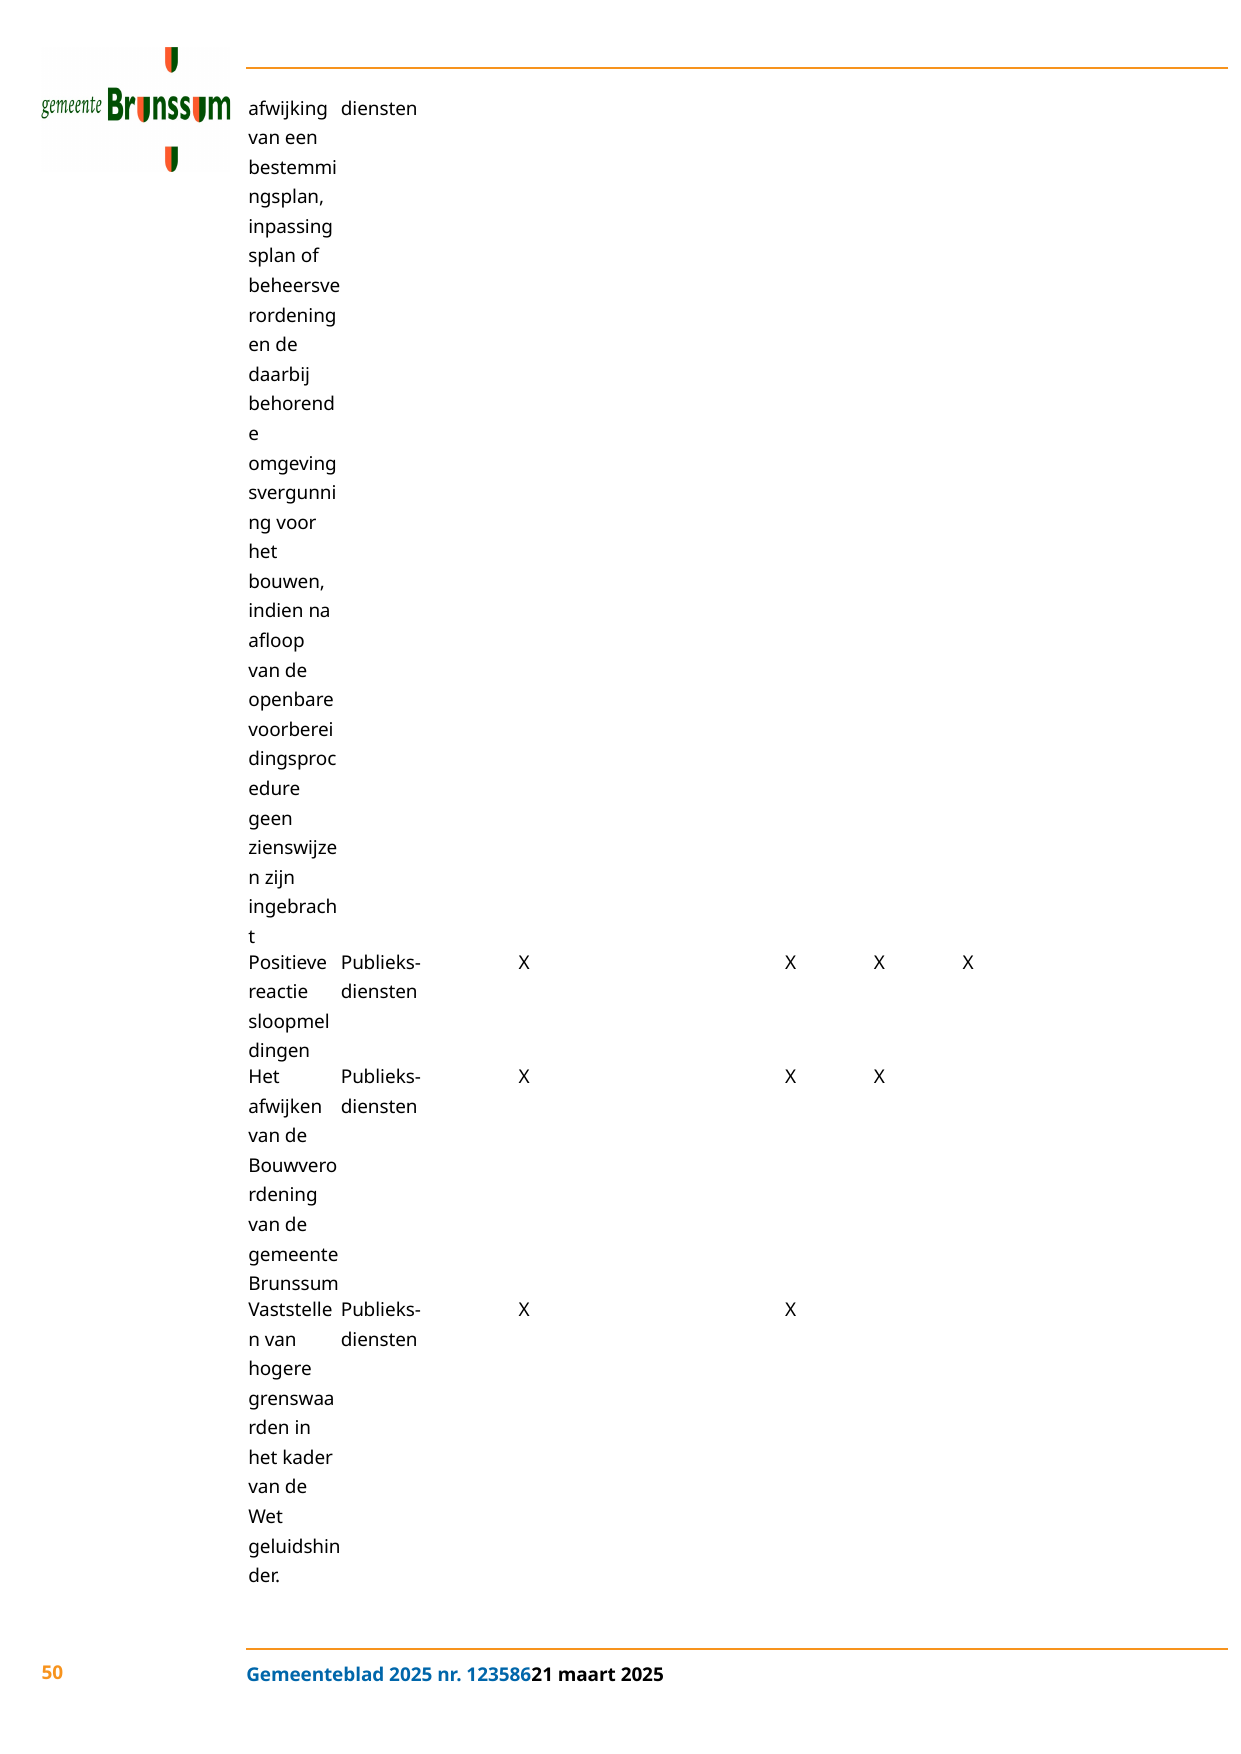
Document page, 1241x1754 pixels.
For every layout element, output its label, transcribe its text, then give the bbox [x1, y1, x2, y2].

table_cell [696, 1063, 785, 1296]
table_cell X [874, 949, 962, 1063]
table_cell [430, 1296, 518, 1588]
table_cell [785, 95, 873, 949]
table_cell [874, 1296, 962, 1588]
table_cell [1051, 1063, 1152, 1296]
table_cell [962, 95, 1051, 949]
table_cell [696, 949, 785, 1063]
table_cell [430, 949, 518, 1063]
table_cell [874, 95, 962, 949]
table_cell [607, 1296, 696, 1588]
table_cell [607, 95, 696, 949]
table_cell diensten [341, 95, 429, 949]
table_cell Publieks-diensten [341, 949, 429, 1063]
table_cell X [874, 1063, 962, 1296]
table_cell [962, 1063, 1051, 1296]
table_cell afwijking van een bestemmingsplan, inpassingsplan of beheersverordening en de daarbij behorende omgevingsvergunning voor het bouwen, indien na afloop van de openbare voorbereidingsprocedure geen zienswijzen zijn ingebracht [248, 95, 341, 949]
table_cell [1051, 1296, 1152, 1588]
table_cell X [785, 1296, 873, 1588]
table_cell X [518, 1296, 607, 1588]
table_cell Vaststellen van hogere grenswaarden in het kader van de Wet geluidshinder. [248, 1296, 341, 1588]
table_cell [696, 1296, 785, 1588]
table_cell Het afwijken van de Bouwverordening van de gemeente Brunssum [248, 1063, 341, 1296]
table_cell [430, 1063, 518, 1296]
table_cell [1051, 949, 1152, 1063]
table_cell X [785, 949, 873, 1063]
table_cell X [785, 1063, 873, 1296]
table_cell [607, 1063, 696, 1296]
table_cell [607, 949, 696, 1063]
table_cell X [962, 949, 1051, 1063]
table_cell Publieks-diensten [341, 1296, 429, 1588]
table_cell [430, 95, 518, 949]
table_cell Positieve reactie sloopmeldingen [248, 949, 341, 1063]
table_cell [518, 95, 607, 949]
table_cell X [518, 1063, 607, 1296]
table_cell Publieks-diensten [341, 1063, 429, 1296]
table_cell [962, 1296, 1051, 1588]
table_cell [696, 95, 785, 949]
table_cell X [518, 949, 607, 1063]
picture [41, 47, 231, 172]
table_cell [1051, 95, 1152, 949]
